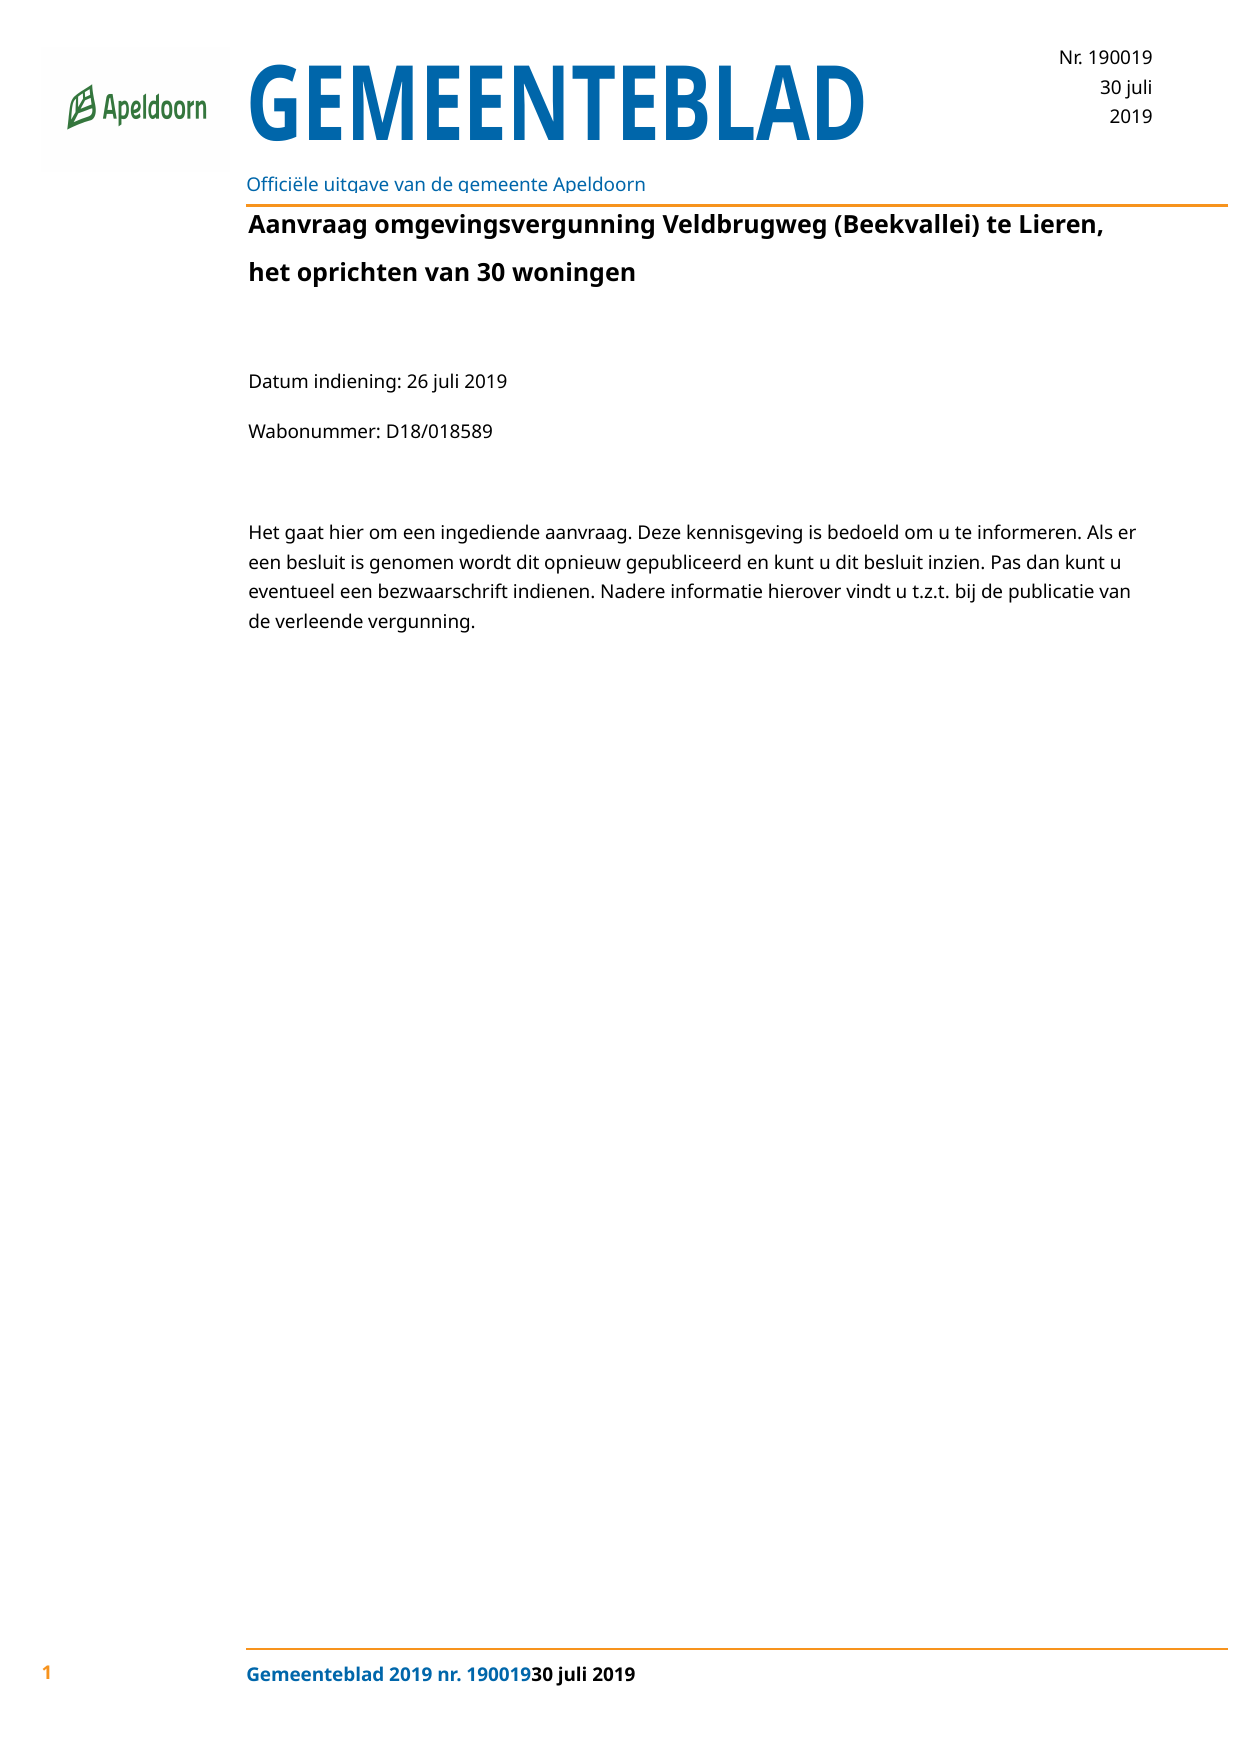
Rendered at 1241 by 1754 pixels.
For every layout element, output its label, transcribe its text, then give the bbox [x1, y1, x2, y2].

text Wabonummer: D18/018589 [248, 419, 1152, 444]
text Aanvraag omgevingsvergunning Veldbrugweg (Beekvallei) te Lieren, het oprichten van 30 woningen [248, 207, 1152, 288]
text Datum indiening: 26 juli 2019 [248, 368, 1152, 394]
text Het gaat hier om een ingediende aanvraag. Deze kennisgeving is bedoeld om u te informeren. Als er een besluit is genomen wordt dit opnieuw gepubliceerd en kunt u dit besluit inzien. Pas dan kunt u eventueel een bezwaarschrift indienen. Nadere informatie hierover vindt u t.z.t. bij de publicatie van de verleende vergunning. [248, 519, 1152, 634]
picture [41, 47, 231, 172]
